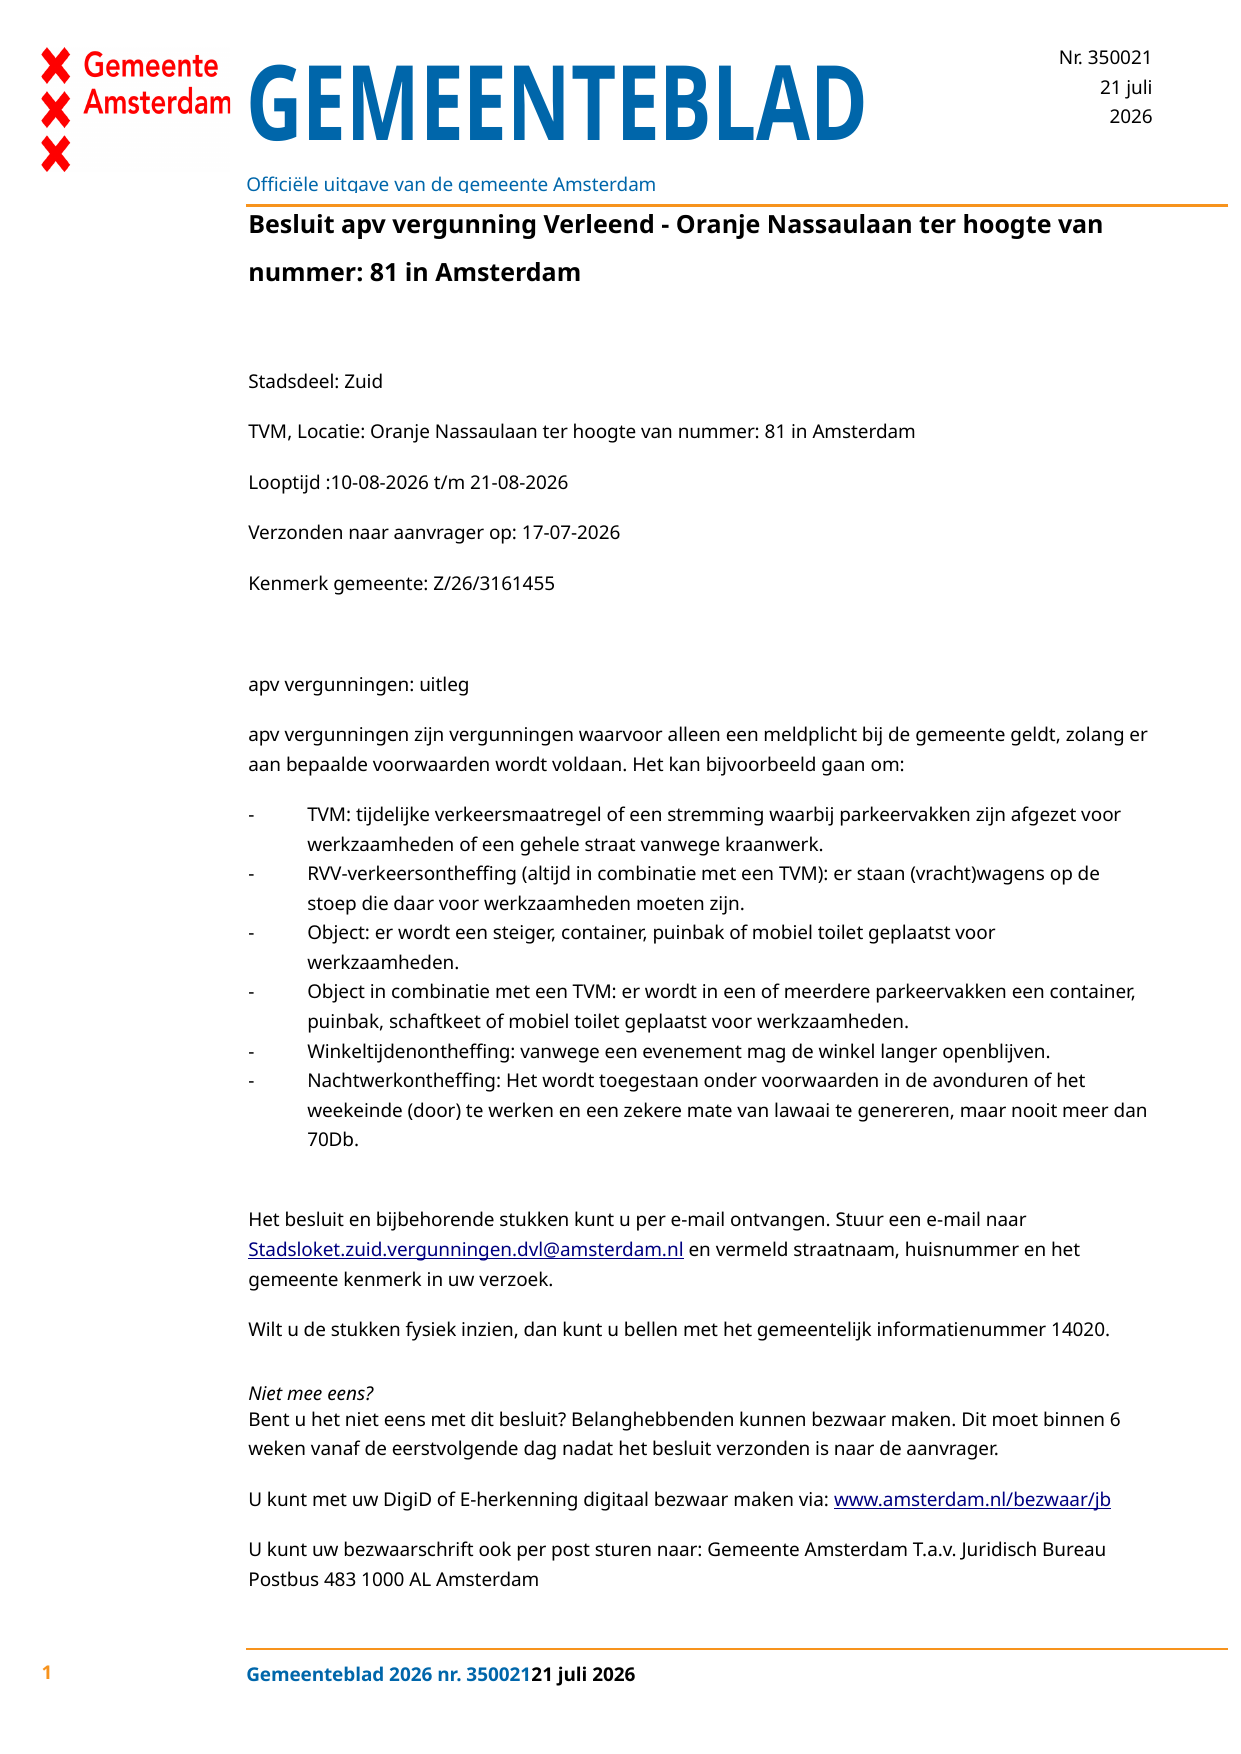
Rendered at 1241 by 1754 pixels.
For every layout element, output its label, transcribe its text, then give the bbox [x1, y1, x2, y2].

text TVM, Locatie: Oranje Nassaulaan ter hoogte van nummer: 81 in Amsterdam [248, 419, 1152, 444]
list RVV-verkeersontheffing (altijd in combinatie met een TVM): er staan (vracht)wagens op de stoep die daar voor werkzaamheden moeten zijn. [248, 860, 1152, 916]
text Stadsdeel: Zuid [248, 368, 1152, 394]
text Kenmerk gemeente: Z/26/3161455 [248, 570, 1152, 596]
text U kunt uw bezwaarschrift ook per post sturen naar: Gemeente Amsterdam T.a.v. Juridisch Bureau Postbus 483 1000 AL Amsterdam [248, 1536, 1152, 1592]
text Verzonden naar aanvrager op: 17-07-2026 [248, 519, 1152, 545]
text Wilt u de stukken fysiek inzien, dan kunt u bellen met het gemeentelijk informatienummer 14020. [248, 1316, 1152, 1342]
list Object in combinatie met een TVM: er wordt in een of meerdere parkeervakken een container, puinbak, schaftkeet of mobiel toilet geplaatst voor werkzaamheden. [248, 979, 1152, 1034]
text apv vergunningen zijn vergunningen waarvoor alleen een meldplicht bij de gemeente geldt, zolang er aan bepaalde voorwaarden wordt voldaan. Het kan bijvoorbeeld gaan om: [248, 721, 1152, 777]
picture [41, 47, 231, 172]
text Looptijd :10-08-2026 t/m 21-08-2026 [248, 469, 1152, 495]
list TVM: tijdelijke verkeersmaatregel of een stremming waarbij parkeervakken zijn afgezet voor werkzaamheden of een gehele straat vanwege kraanwerk. [248, 801, 1152, 857]
text apv vergunningen: uitleg [248, 671, 1152, 697]
text Niet mee eens? [248, 1380, 1152, 1406]
list Winkeltijdenontheffing: vanwege een evenement mag de winkel langer openblijven. [248, 1038, 1152, 1064]
text Besluit apv vergunning Verleend - Oranje Nassaulaan ter hoogte van nummer: 81 in Amsterdam [248, 207, 1152, 288]
list Nachtwerkontheffing: Het wordt toegestaan onder voorwaarden in de avonduren of het weekeinde (door) te werken en een zekere mate van lawaai te genereren, maar nooit meer dan 70Db. [248, 1067, 1152, 1152]
list Object: er wordt een steiger, container, puinbak of mobiel toilet geplaatst voor werkzaamheden. [248, 919, 1152, 975]
text Het besluit en bijbehorende stukken kunt u per e-mail ontvangen. Stuur een e-mail naar Stadsloket.zuid.vergunningen.dvl@amsterdam.nl en vermeld straatnaam, huisnummer en het gemeente kenmerk in uw verzoek. [248, 1207, 1152, 1292]
text Bent u het niet eens met dit besluit? Belanghebbenden kunnen bezwaar maken. Dit moet binnen 6 weken vanaf de eerstvolgende dag nadat het besluit verzonden is naar de aanvrager. [248, 1406, 1152, 1461]
text U kunt met uw DigiD of E-herkenning digitaal bezwaar maken via: www.amsterdam.nl/bezwaar/jb [248, 1486, 1152, 1512]
